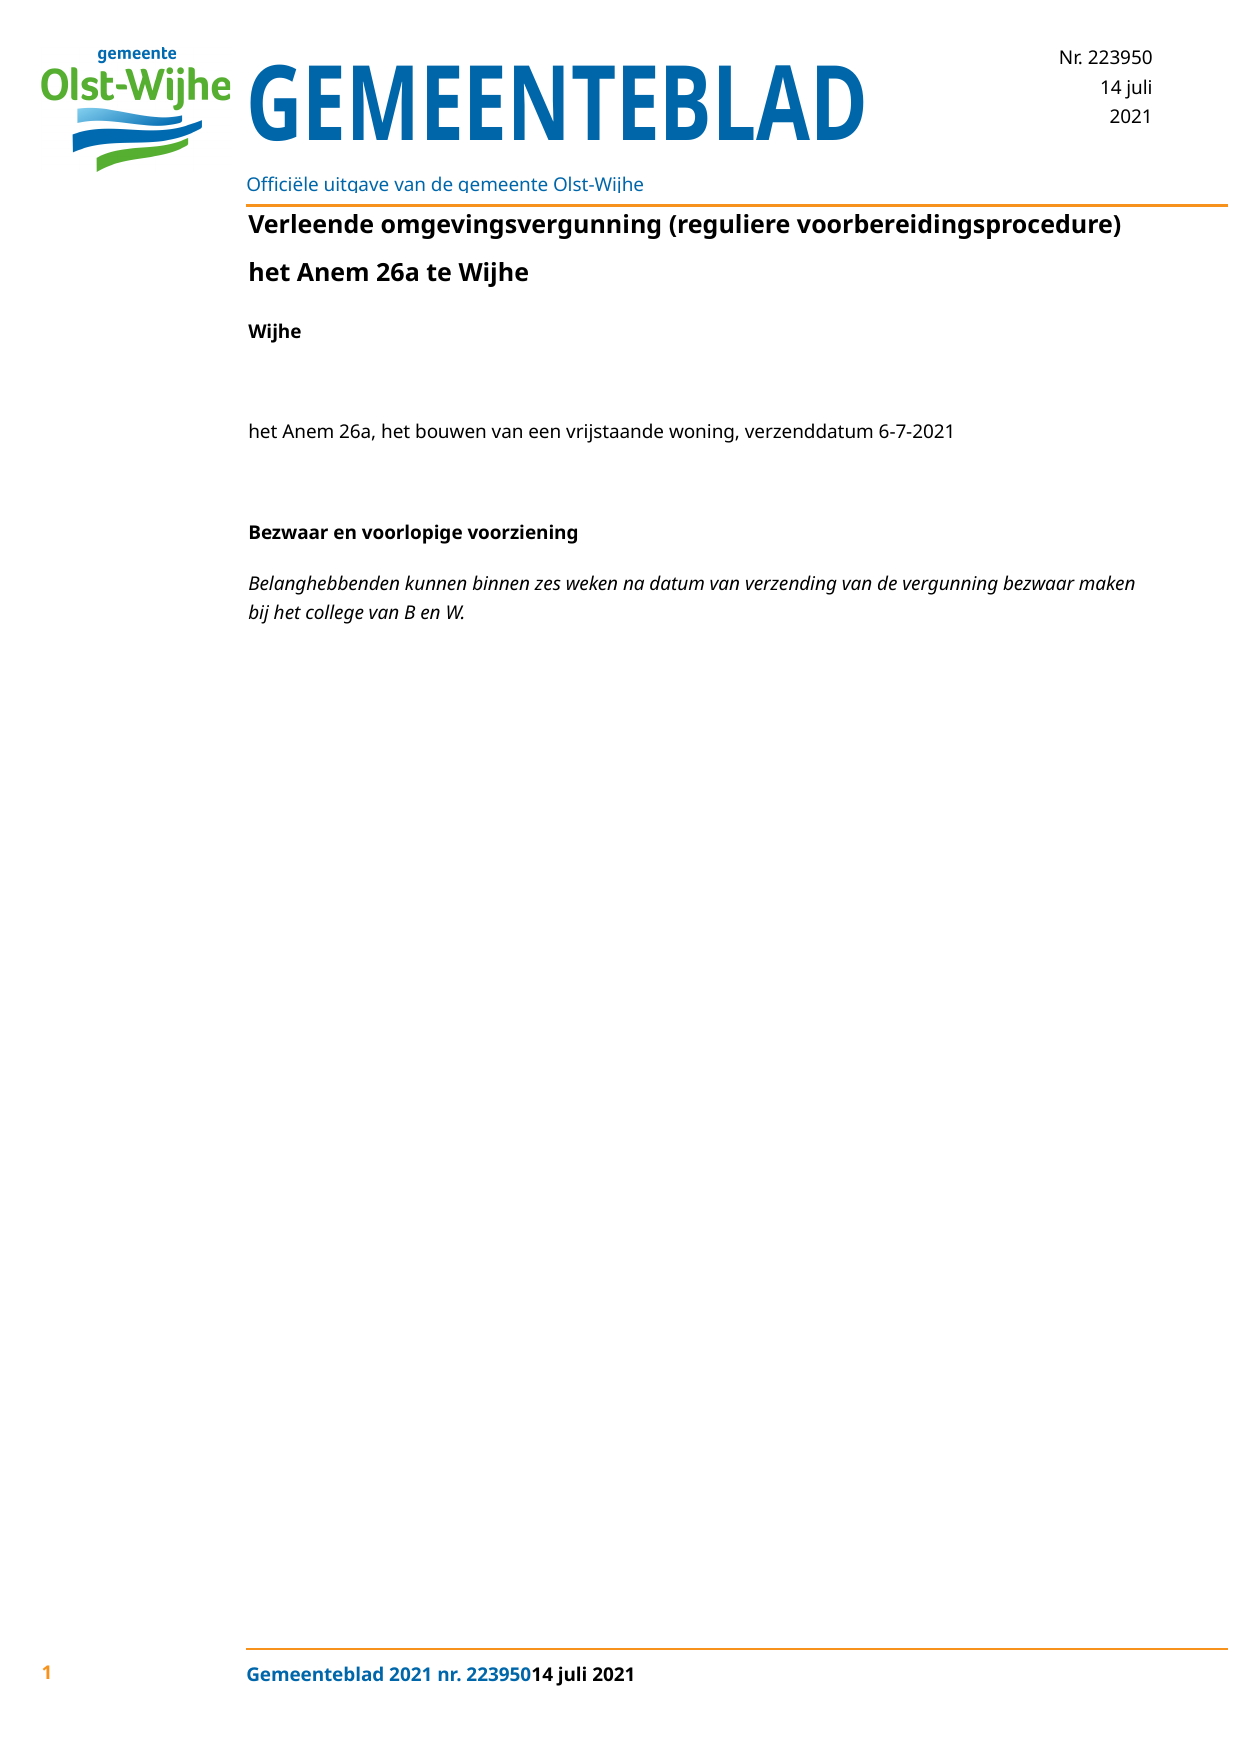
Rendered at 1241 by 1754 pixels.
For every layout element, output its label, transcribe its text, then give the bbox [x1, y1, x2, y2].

text het Anem 26a, het bouwen van een vrijstaande woning, verzenddatum 6-7-2021 [248, 419, 1152, 444]
picture [41, 47, 231, 172]
text Wijhe [248, 318, 1152, 344]
text Belanghebbenden kunnen binnen zes weken na datum van verzending van de vergunning bezwaar maken bij het college van B en W. [248, 570, 1152, 625]
text Verleende omgevingsvergunning (reguliere voorbereidingsprocedure) het Anem 26a te Wijhe [248, 207, 1152, 288]
text Bezwaar en voorlopige voorziening [248, 519, 1152, 545]
